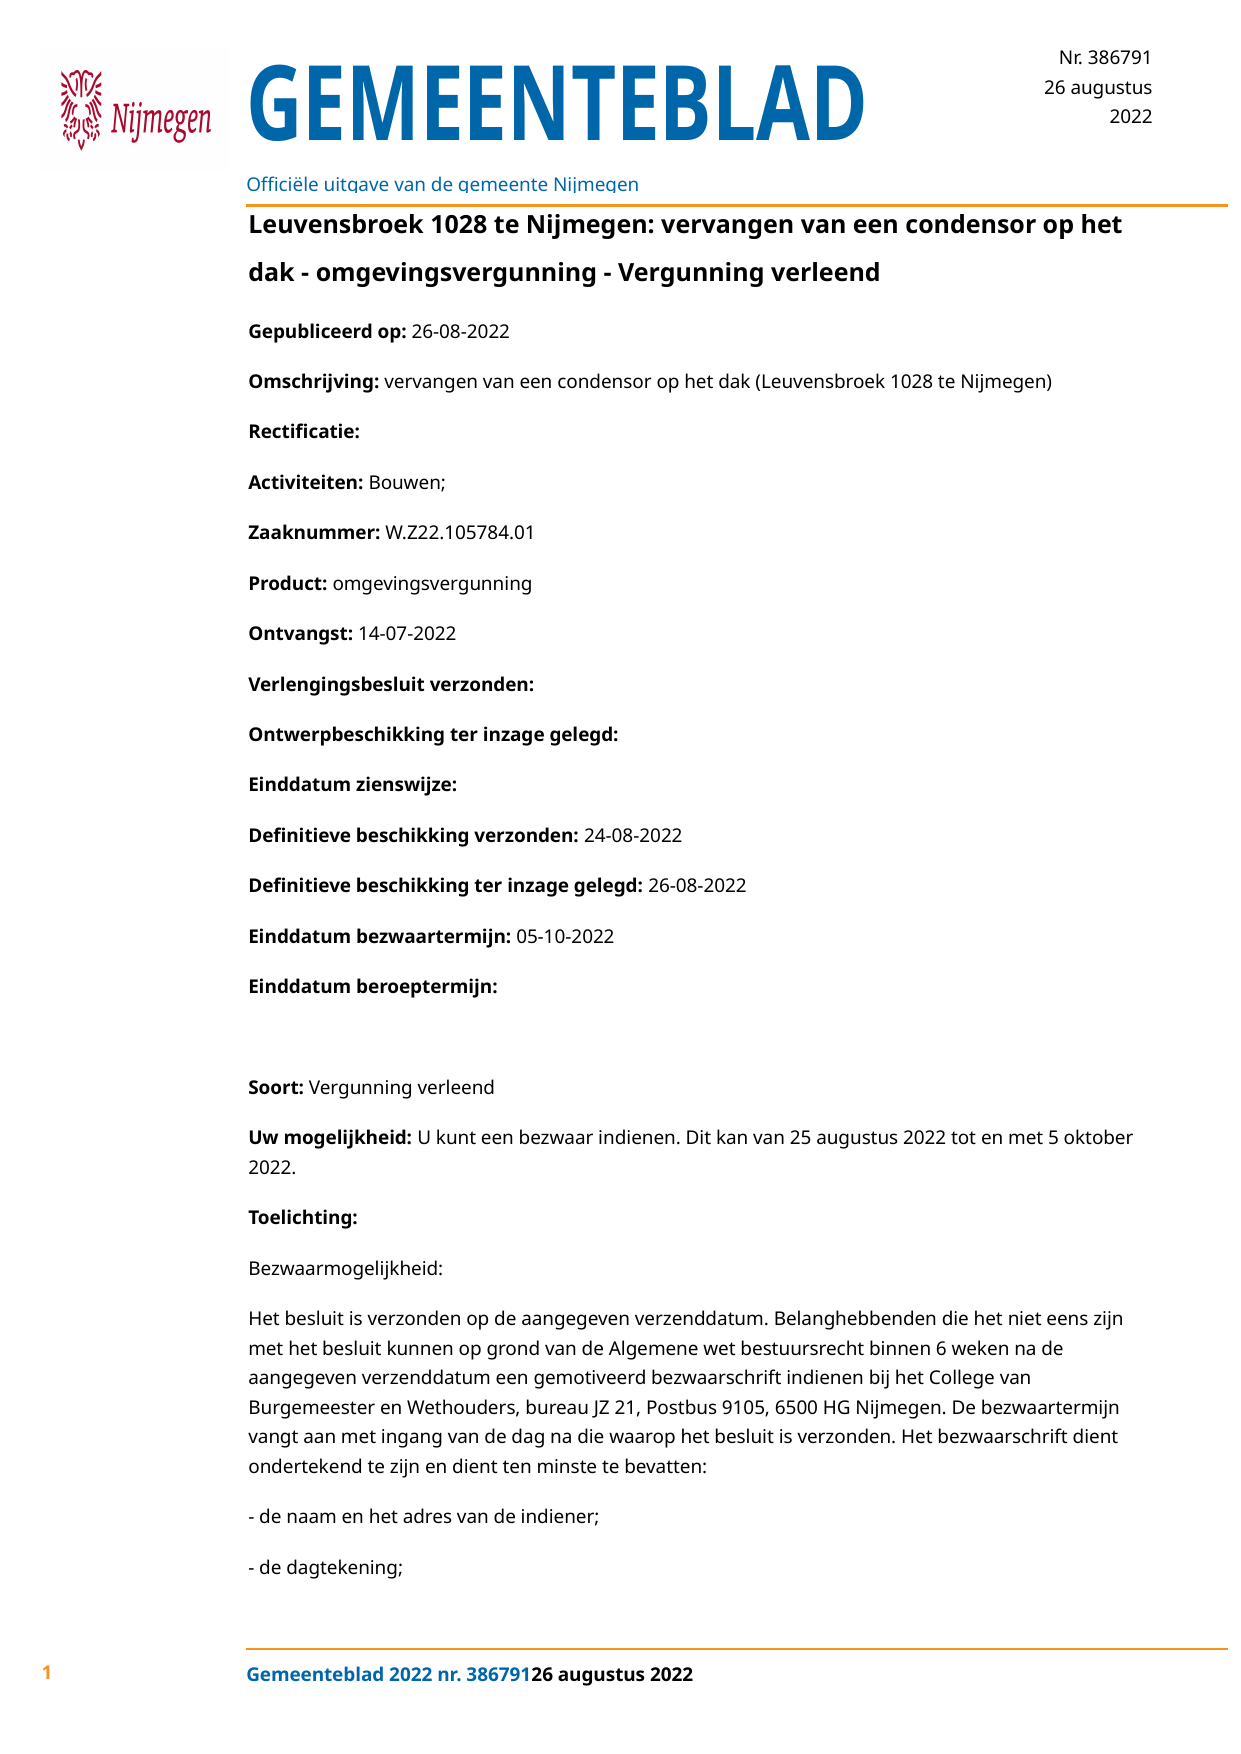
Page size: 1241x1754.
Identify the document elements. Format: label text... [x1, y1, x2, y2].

text Het besluit is verzonden op de aangegeven verzenddatum. Belanghebbenden die het niet eens zijn met het besluit kunnen op grond van de Algemene wet bestuursrecht binnen 6 weken na de aangegeven verzenddatum een gemotiveerd bezwaarschrift indienen bij het College van Burgemeester en Wethouders, bureau JZ 21, Postbus 9105, 6500 HG Nijmegen. De bezwaartermijn vangt aan met ingang van de dag na die waarop het besluit is verzonden. Het bezwaarschrift dient ondertekend te zijn en dient ten minste te bevatten: [248, 1305, 1152, 1479]
text Product: omgevingsvergunning [248, 570, 1152, 596]
text Zaaknummer: W.Z22.105784.01 [248, 519, 1152, 545]
text Einddatum zienswijze: [248, 772, 1152, 797]
picture [41, 47, 231, 172]
text Toelichting: [248, 1204, 1152, 1230]
text - de dagtekening; [248, 1554, 1152, 1580]
text Uw mogelijkheid: U kunt een bezwaar indienen. Dit kan van 25 augustus 2022 tot en met 5 oktober 2022. [248, 1124, 1152, 1180]
text Verlengingsbesluit verzonden: [248, 671, 1152, 697]
text - de naam en het adres van de indiener; [248, 1504, 1152, 1529]
text Einddatum bezwaartermijn: 05-10-2022 [248, 923, 1152, 949]
text Ontwerpbeschikking ter inzage gelegd: [248, 721, 1152, 747]
text Leuvensbroek 1028 te Nijmegen: vervangen van een condensor op het dak - omgevingsvergunning - Vergunning verleend [248, 207, 1152, 288]
text Einddatum beroeptermijn: [248, 973, 1152, 999]
text Omschrijving: vervangen van een condensor op het dak (Leuvensbroek 1028 te Nijmegen) [248, 368, 1152, 394]
text Rectificatie: [248, 419, 1152, 444]
text Ontvangst: 14-07-2022 [248, 620, 1152, 646]
text Gepubliceerd op: 26-08-2022 [248, 318, 1152, 344]
text Soort: Vergunning verleend [248, 1074, 1152, 1100]
text Bezwaarmogelijkheid: [248, 1255, 1152, 1281]
text Activiteiten: Bouwen; [248, 469, 1152, 495]
text Definitieve beschikking ter inzage gelegd: 26-08-2022 [248, 872, 1152, 898]
text Definitieve beschikking verzonden: 24-08-2022 [248, 822, 1152, 848]
